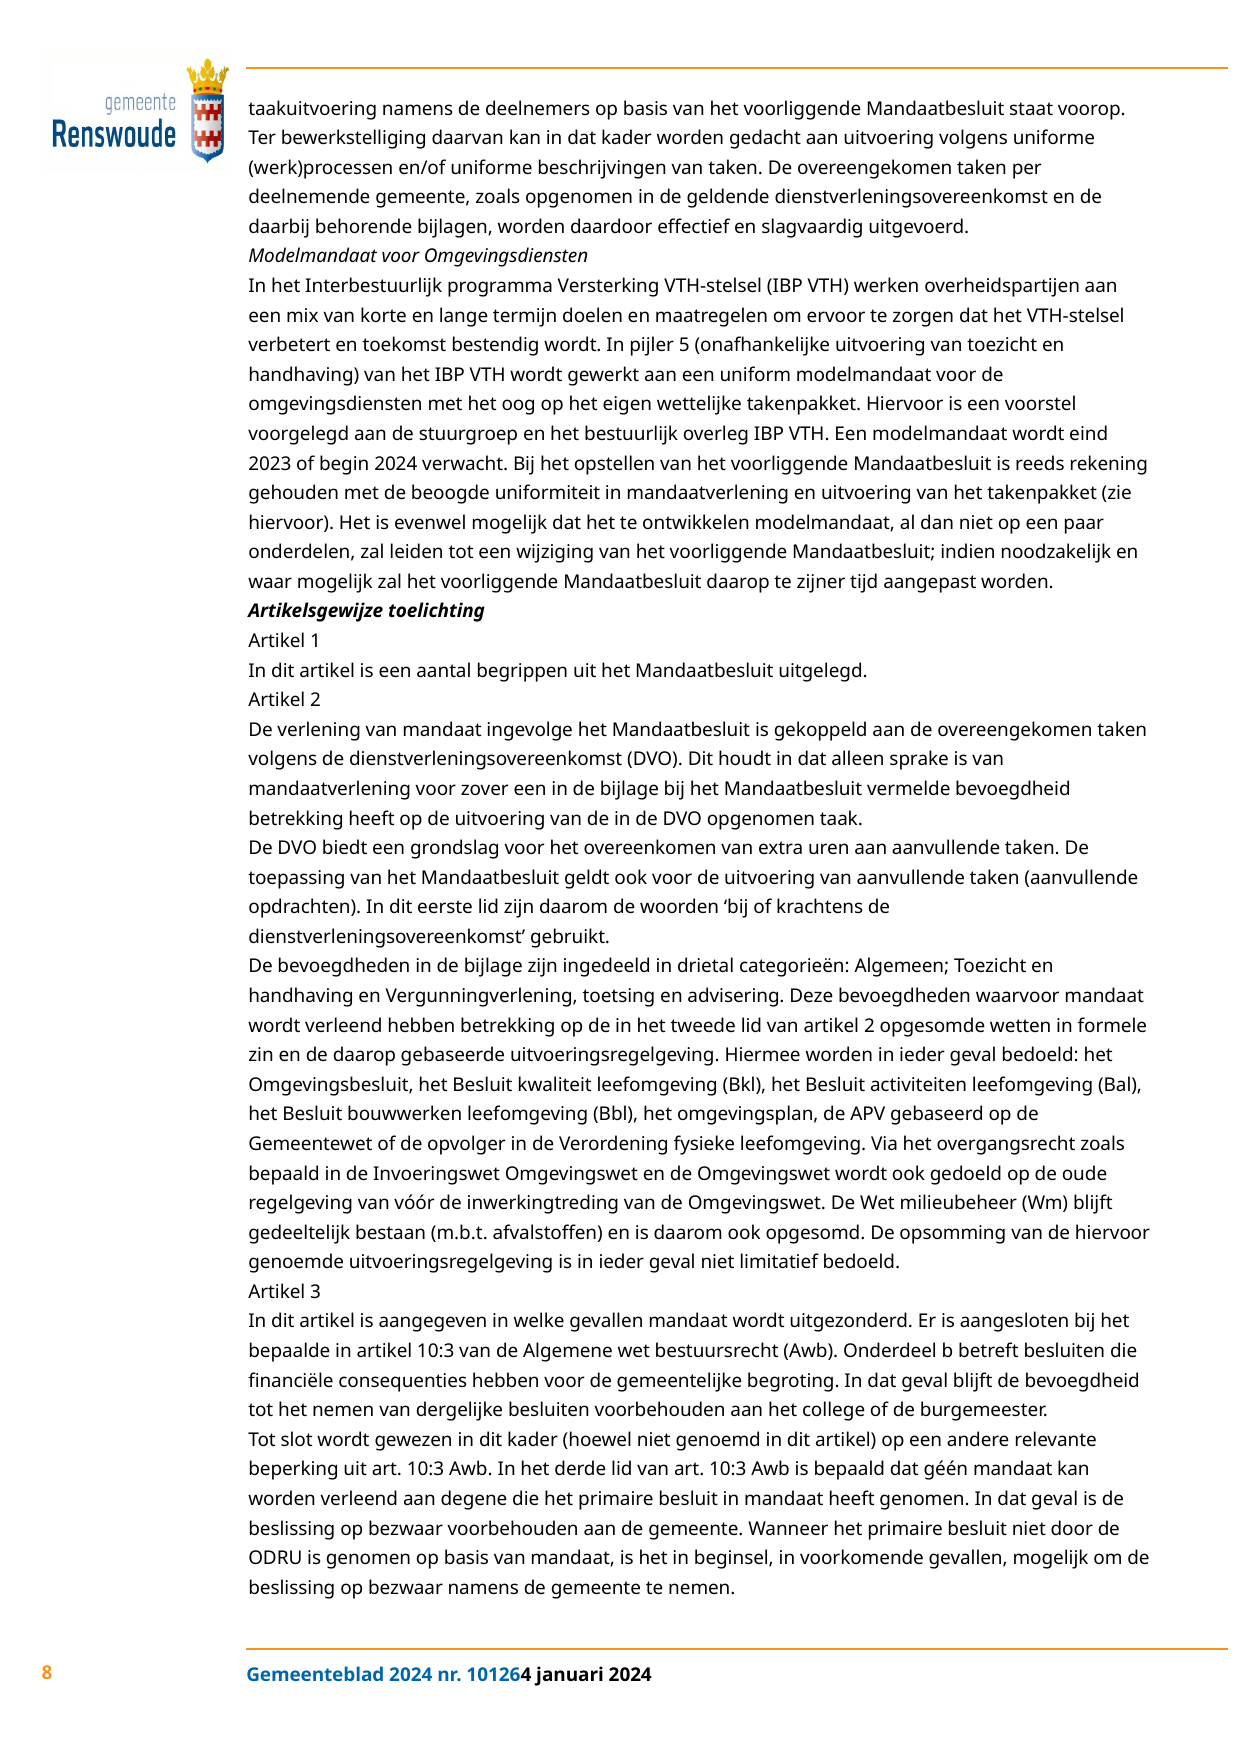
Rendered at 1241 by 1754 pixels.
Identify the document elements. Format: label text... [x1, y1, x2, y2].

text In dit artikel is een aantal begrippen uit het Mandaatbesluit uitgelegd. [248, 657, 1152, 683]
text De bevoegdheden in de bijlage zijn ingedeeld in drietal categorieën: Algemeen; Toezicht en handhaving en Vergunningverlening, toetsing en advisering. Deze bevoegdheden waarvoor mandaat wordt verleend hebben betrekking op de in het tweede lid van artikel 2 opgesomde wetten in formele zin en de daarop gebaseerde uitvoeringsregelgeving. Hiermee worden in ieder geval bedoeld: het Omgevingsbesluit, het Besluit kwaliteit leefomgeving (Bkl), het Besluit activiteiten leefomgeving (Bal), het Besluit bouwwerken leefomgeving (Bbl), het omgevingsplan, de APV gebaseerd op de Gemeentewet of de opvolger in de Verordening fysieke leefomgeving. Via het overgangsrecht zoals bepaald in de Invoeringswet Omgevingswet en de Omgevingswet wordt ook gedoeld op de oude regelgeving van vóór de inwerkingtreding van de Omgevingswet. De Wet milieubeheer (Wm) blijft gedeeltelijk bestaan (m.b.t. afvalstoffen) en is daarom ook opgesomd. De opsomming van de hiervoor genoemde uitvoeringsregelgeving is in ieder geval niet limitatief bedoeld. [248, 953, 1152, 1274]
text In dit artikel is aangegeven in welke gevallen mandaat wordt uitgezonderd. Er is aangesloten bij het bepaalde in artikel 10:3 van de Algemene wet bestuursrecht (Awb). Onderdeel b betreft besluiten die financiële consequenties hebben voor de gemeentelijke begroting. In dat geval blijft de bevoegdheid tot het nemen van dergelijke besluiten voorbehouden aan het college of de burgemeester. [248, 1308, 1152, 1422]
text taakuitvoering namens de deelnemers op basis van het voorliggende Mandaatbesluit staat voorop. Ter bewerkstelliging daarvan kan in dat kader worden gedacht aan uitvoering volgens uniforme (werk)processen en/of uniforme beschrijvingen van taken. De overeengekomen taken per deelnemende gemeente, zoals opgenomen in de geldende dienstverleningsovereenkomst en de daarbij behorende bijlagen, worden daardoor effectief en slagvaardig uitgevoerd. [248, 95, 1152, 239]
text Modelmandaat voor Omgevingsdiensten [248, 243, 1152, 268]
text De verlening van mandaat ingevolge het Mandaatbesluit is gekoppeld aan de overeengekomen taken volgens de dienstverleningsovereenkomst (DVO). Dit houdt in dat alleen sprake is van mandaatverlening voor zover een in de bijlage bij het Mandaatbesluit vermelde bevoegdheid betrekking heeft op de uitvoering van de in de DVO opgenomen taak. [248, 716, 1152, 831]
text Artikel 2 [248, 686, 1152, 712]
text In het Interbestuurlijk programma Versterking VTH-stelsel (IBP VTH) werken overheidspartijen aan een mix van korte en lange termijn doelen en maatregelen om ervoor te zorgen dat het VTH-stelsel verbetert en toekomst bestendig wordt. In pijler 5 (onafhankelijke uitvoering van toezicht en handhaving) van het IBP VTH wordt gewerkt aan een uniform modelmandaat voor de omgevingsdiensten met het oog op het eigen wettelijke takenpakket. Hiervoor is een voorstel voorgelegd aan de stuurgroep en het bestuurlijk overleg IBP VTH. Een modelmandaat wordt eind 2023 of begin 2024 verwacht. Bij het opstellen van het voorliggende Mandaatbesluit is reeds rekening gehouden met de beoogde uniformiteit in mandaatverlening en uitvoering van het takenpakket (zie hiervoor). Het is evenwel mogelijk dat het te ontwikkelen modelmandaat, al dan niet op een paar onderdelen, zal leiden tot een wijziging van het voorliggende Mandaatbesluit; indien noodzakelijk en waar mogelijk zal het voorliggende Mandaatbesluit daarop te zijner tijd aangepast worden. [248, 272, 1152, 594]
text Tot slot wordt gewezen in dit kader (hoewel niet genoemd in dit artikel) op een andere relevante beperking uit art. 10:3 Awb. In het derde lid van art. 10:3 Awb is bepaald dat géén mandaat kan worden verleend aan degene die het primaire besluit in mandaat heeft genomen. In dat geval is de beslissing op bezwaar voorbehouden aan de gemeente. Wanneer het primaire besluit niet door de ODRU is genomen op basis van mandaat, is het in beginsel, in voorkomende gevallen, mogelijk om de beslissing op bezwaar namens de gemeente te nemen. [248, 1426, 1152, 1600]
text Artikelsgewijze toelichting [248, 598, 1152, 623]
picture [41, 47, 231, 172]
text De DVO biedt een grondslag voor het overeenkomen van extra uren aan aanvullende taken. De toepassing van het Mandaatbesluit geldt ook voor de uitvoering van aanvullende taken (aanvullende opdrachten). In dit eerste lid zijn daarom de woorden ‘bij of krachtens de dienstverleningsovereenkomst’ gebruikt. [248, 834, 1152, 949]
text Artikel 3 [248, 1278, 1152, 1304]
text Artikel 1 [248, 627, 1152, 653]
